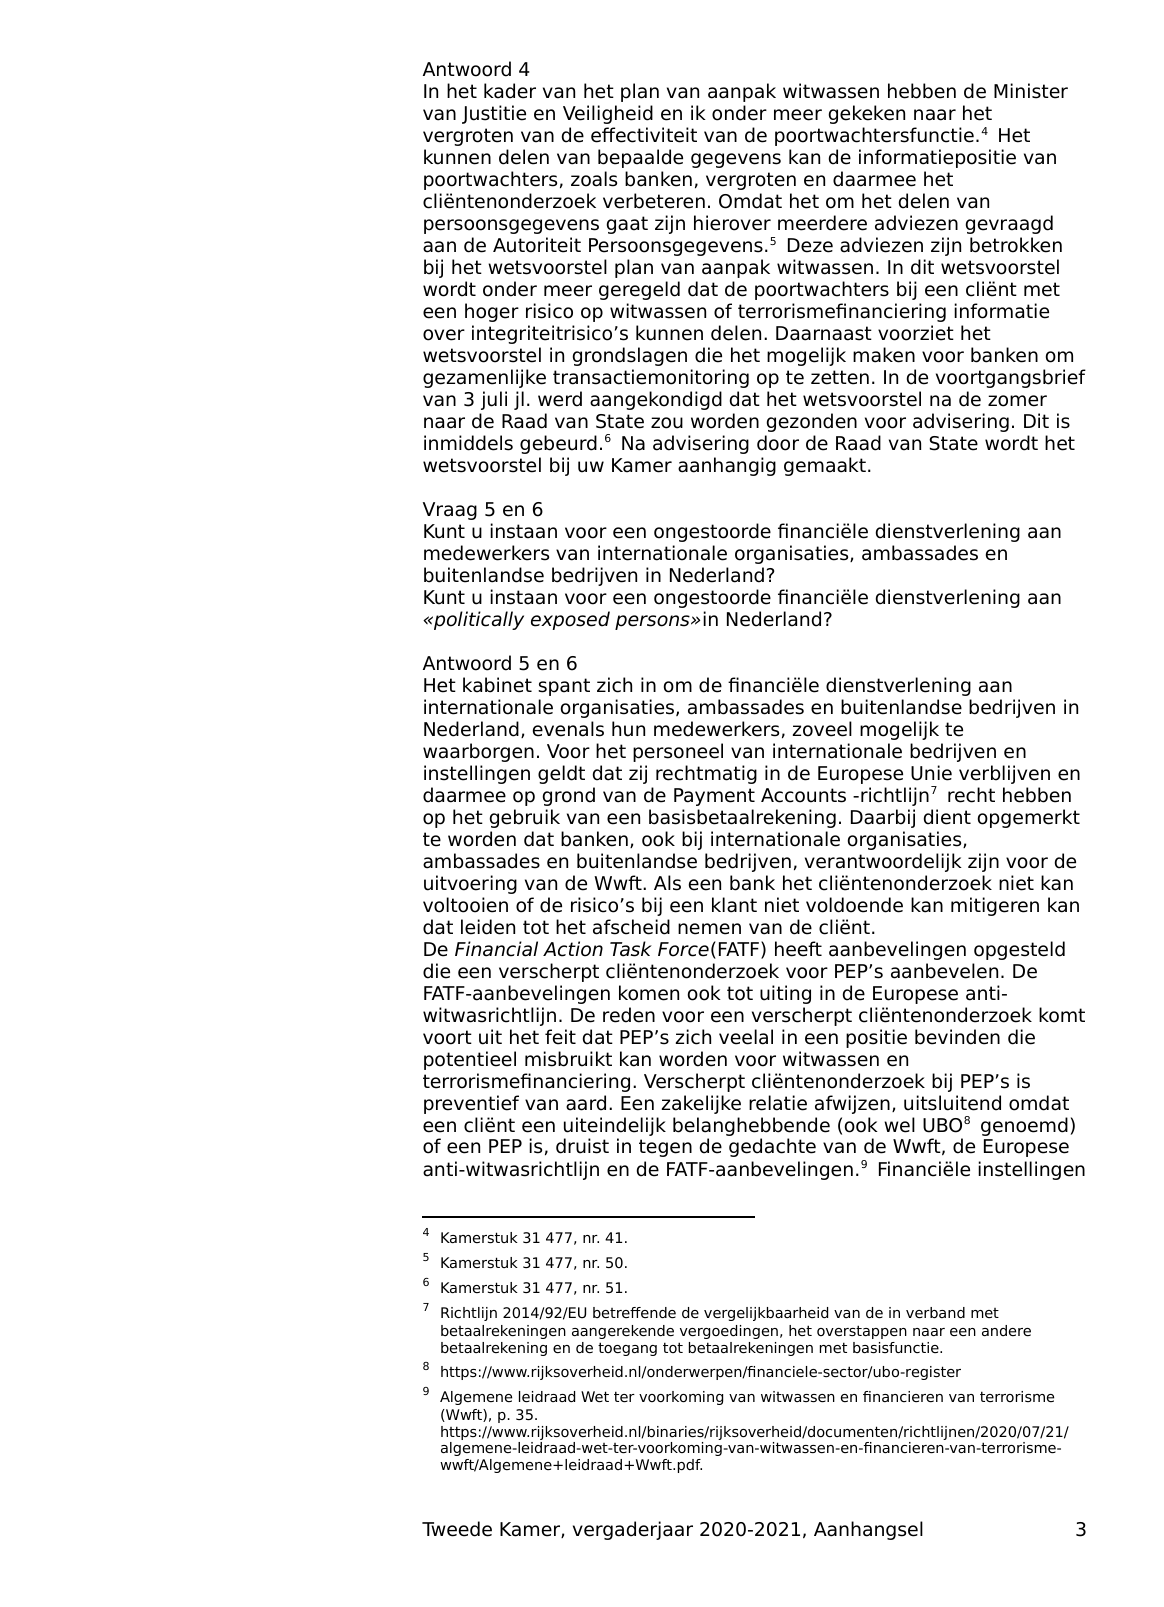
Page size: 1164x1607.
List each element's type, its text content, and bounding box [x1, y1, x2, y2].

text Kunt u instaan voor een ongestoorde financiële dienstverlening aan «politically exposed persons»in Nederland? [422, 587, 1087, 631]
text Kunt u instaan voor een ongestoorde financiële dienstverlening aan medewerkers van internationale organisaties, ambassades en buitenlandse bedrijven in Nederland? [422, 521, 1087, 587]
text https://www.rijksoverheid.nl/onderwerpen/financiele-sector/ubo-register [422, 1360, 1087, 1382]
text Het kabinet spant zich in om de financiële dienstverlening aan internationale organisaties, ambassades en buitenlandse bedrijven in Nederland, evenals hun medewerkers, zoveel mogelijk te waarborgen. Voor het personeel van internationale bedrijven en instellingen geldt dat zij rechtmatig in de Europese Unie verblijven en daarmee op grond van de Payment Accounts -richtlijn recht hebben op het gebruik van een basisbetaalrekening. Daarbij dient opgemerkt te worden dat banken, ook bij internationale organisaties, ambassades en buitenlandse bedrijven, verantwoordelijk zijn voor de uitvoering van de Wwft. Als een bank het cliëntenonderzoek niet kan voltooien of de risico’s bij een klant niet voldoende kan mitigeren kan dat leiden tot het afscheid nemen van de cliënt. [422, 675, 1087, 939]
text Kamerstuk 31 477, nr. 50. [422, 1251, 1087, 1273]
text Kamerstuk 31 477, nr. 41. [422, 1226, 1087, 1248]
text Antwoord 4 [422, 59, 1087, 81]
text Algemene leidraad Wet ter voorkoming van witwassen en financieren van terrorisme (Wwft), p. 35. https://www.rijksoverheid.nl/binaries/rijksoverheid/documenten/richtlijnen/2020/07/21/algemene-leidraad-wet-ter-voorkoming-van-witwassen-en-financieren-van-terrorisme-wwft/Algemene+leidraad+Wwft.pdf. [422, 1385, 1087, 1474]
text De Financial Action Task Force(FATF) heeft aanbevelingen opgesteld die een verscherpt cliëntenonderzoek voor PEP’s aanbevelen. De FATF-aanbevelingen komen ook tot uiting in de Europese anti-witwasrichtlijn. De reden voor een verscherpt cliëntenonderzoek komt voort uit het feit dat PEP’s zich veelal in een positie bevinden die potentieel misbruikt kan worden voor witwassen en terrorismefinanciering. Verscherpt cliëntenonderzoek bij PEP’s is preventief van aard. Een zakelijke relatie afwijzen, uitsluitend omdat een cliënt een uiteindelijk belanghebbende (ook wel UBO genoemd) of een PEP is, druist in tegen de gedachte van de Wwft, de Europese anti-witwasrichtlijn en de FATF-aanbevelingen. Financiële instellingen [422, 939, 1087, 1180]
text In het kader van het plan van aanpak witwassen hebben de Minister van Justitie en Veiligheid en ik onder meer gekeken naar het vergroten van de effectiviteit van de poortwachtersfunctie. Het kunnen delen van bepaalde gegevens kan de informatiepositie van poortwachters, zoals banken, vergroten en daarmee het cliëntenonderzoek verbeteren. Omdat het om het delen van persoonsgegevens gaat zijn hierover meerdere adviezen gevraagd aan de Autoriteit Persoonsgegevens. Deze adviezen zijn betrokken bij het wetsvoorstel plan van aanpak witwassen. In dit wetsvoorstel wordt onder meer geregeld dat de poortwachters bij een cliënt met een hoger risico op witwassen of terrorismefinanciering informatie over integriteitrisico’s kunnen delen. Daarnaast voorziet het wetsvoorstel in grondslagen die het mogelijk maken voor banken om gezamenlijke transactiemonitoring op te zetten. In de voortgangsbrief van 3 juli jl. werd aangekondigd dat het wetsvoorstel na de zomer naar de Raad van State zou worden gezonden voor advisering. Dit is inmiddels gebeurd. Na advisering door de Raad van State wordt het wetsvoorstel bij uw Kamer aanhangig gemaakt. [422, 81, 1087, 477]
text Richtlijn 2014/92/EU betreffende de vergelijkbaarheid van de in verband met betaalrekeningen aangerekende vergoedingen, het overstappen naar een andere betaalrekening en de toegang tot betaalrekeningen met basisfunctie. [422, 1301, 1087, 1357]
text Vraag 5 en 6 [422, 499, 1087, 521]
text Antwoord 5 en 6 [422, 653, 1087, 675]
text Kamerstuk 31 477, nr. 51. [422, 1276, 1087, 1298]
